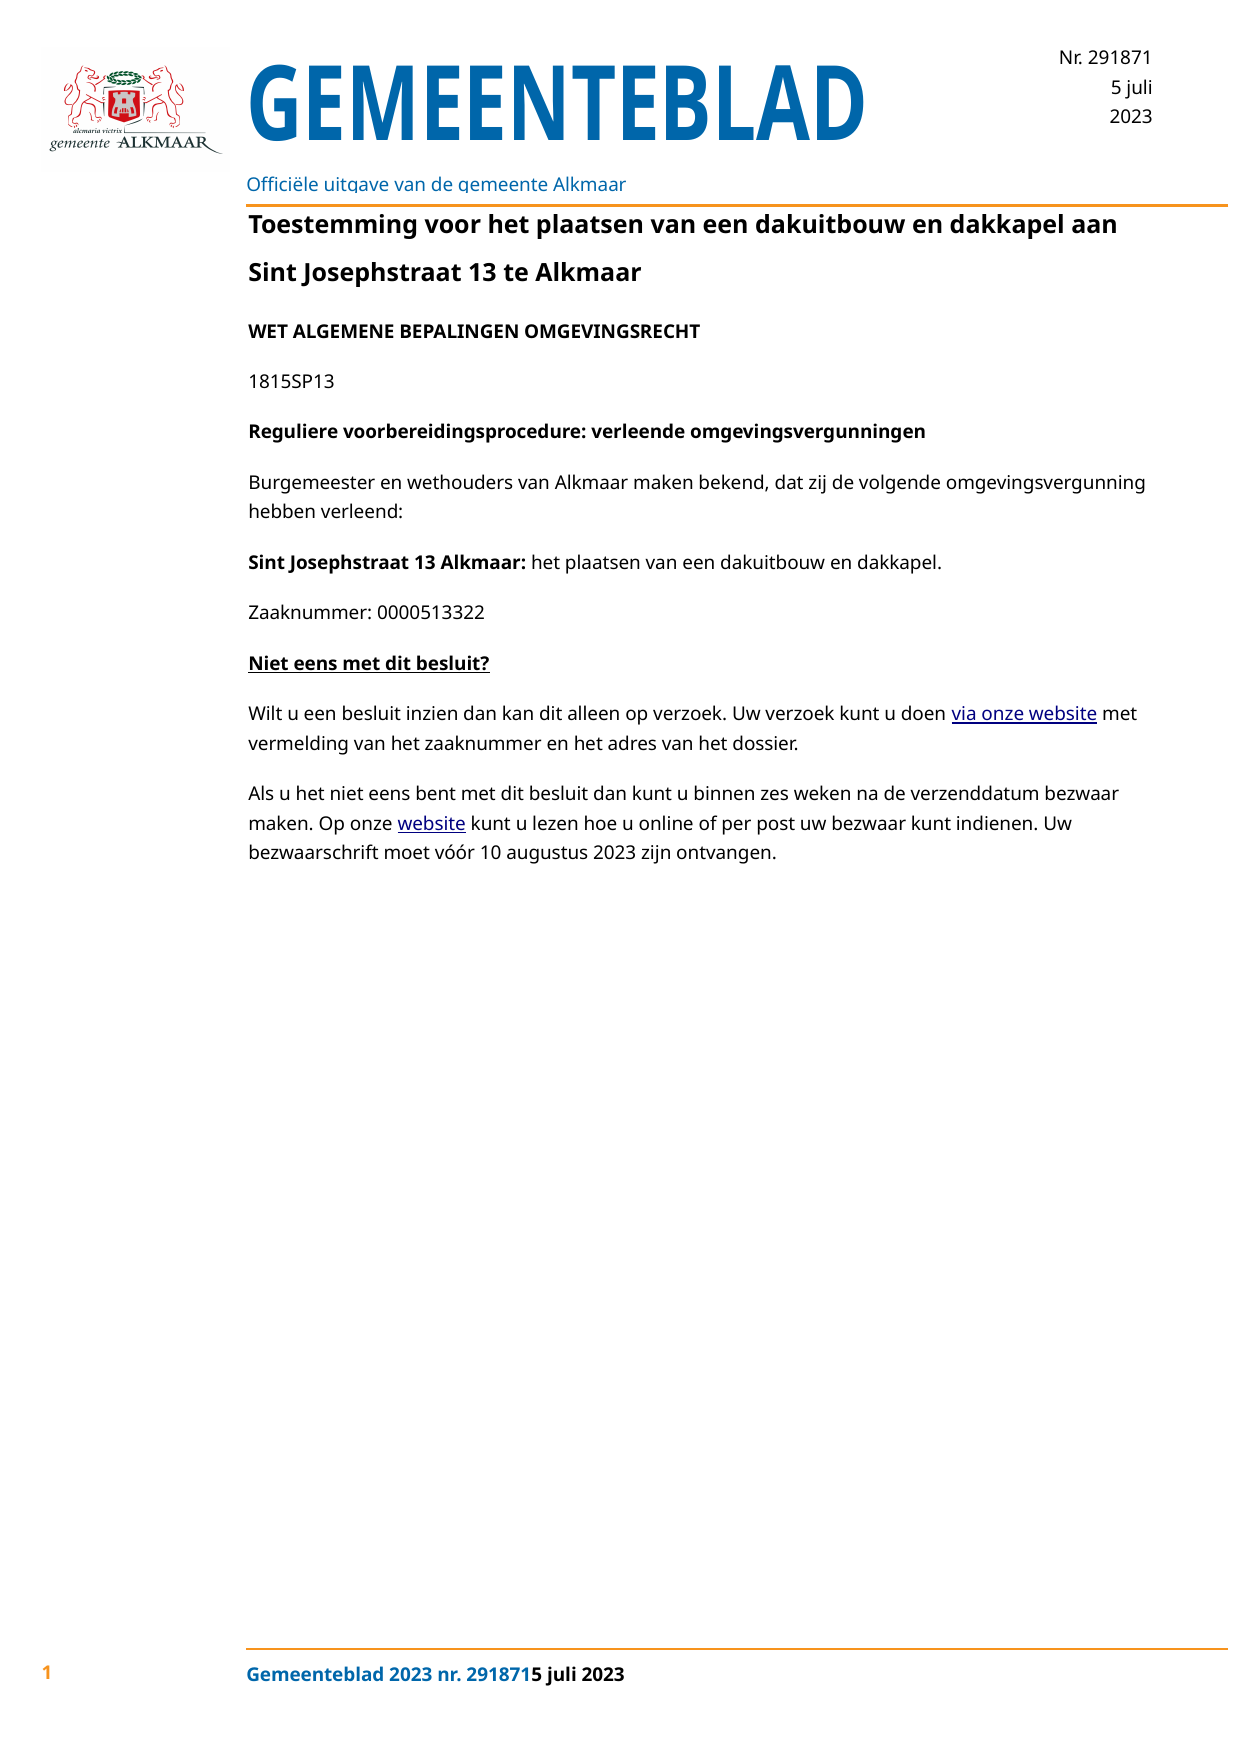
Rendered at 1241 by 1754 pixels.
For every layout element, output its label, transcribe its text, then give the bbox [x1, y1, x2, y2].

text 1815SP13 [248, 368, 1152, 394]
text Reguliere voorbereidingsprocedure: verleende omgevingsvergunningen [248, 419, 1152, 444]
picture [41, 47, 231, 172]
text Zaaknummer: 0000513322 [248, 599, 1152, 625]
text Als u het niet eens bent met dit besluit dan kunt u binnen zes weken na de verzenddatum bezwaar maken. Op onze website kunt u lezen hoe u online of per post uw bezwaar kunt indienen. Uw bezwaarschrift moet vóór 10 augustus 2023 zijn ontvangen. [248, 780, 1152, 865]
text Toestemming voor het plaatsen van een dakuitbouw en dakkapel aan Sint Josephstraat 13 te Alkmaar [248, 207, 1152, 288]
text Niet eens met dit besluit? [248, 650, 1152, 676]
text Sint Josephstraat 13 Alkmaar: het plaatsen van een dakuitbouw en dakkapel. [248, 549, 1152, 575]
text WET ALGEMENE BEPALINGEN OMGEVINGSRECHT [248, 318, 1152, 344]
text Wilt u een besluit inzien dan kan dit alleen op verzoek. Uw verzoek kunt u doen via onze website met vermelding van het zaaknummer en het adres van het dossier. [248, 700, 1152, 756]
text Burgemeester en wethouders van Alkmaar maken bekend, dat zij de volgende omgevingsvergunning hebben verleend: [248, 469, 1152, 524]
